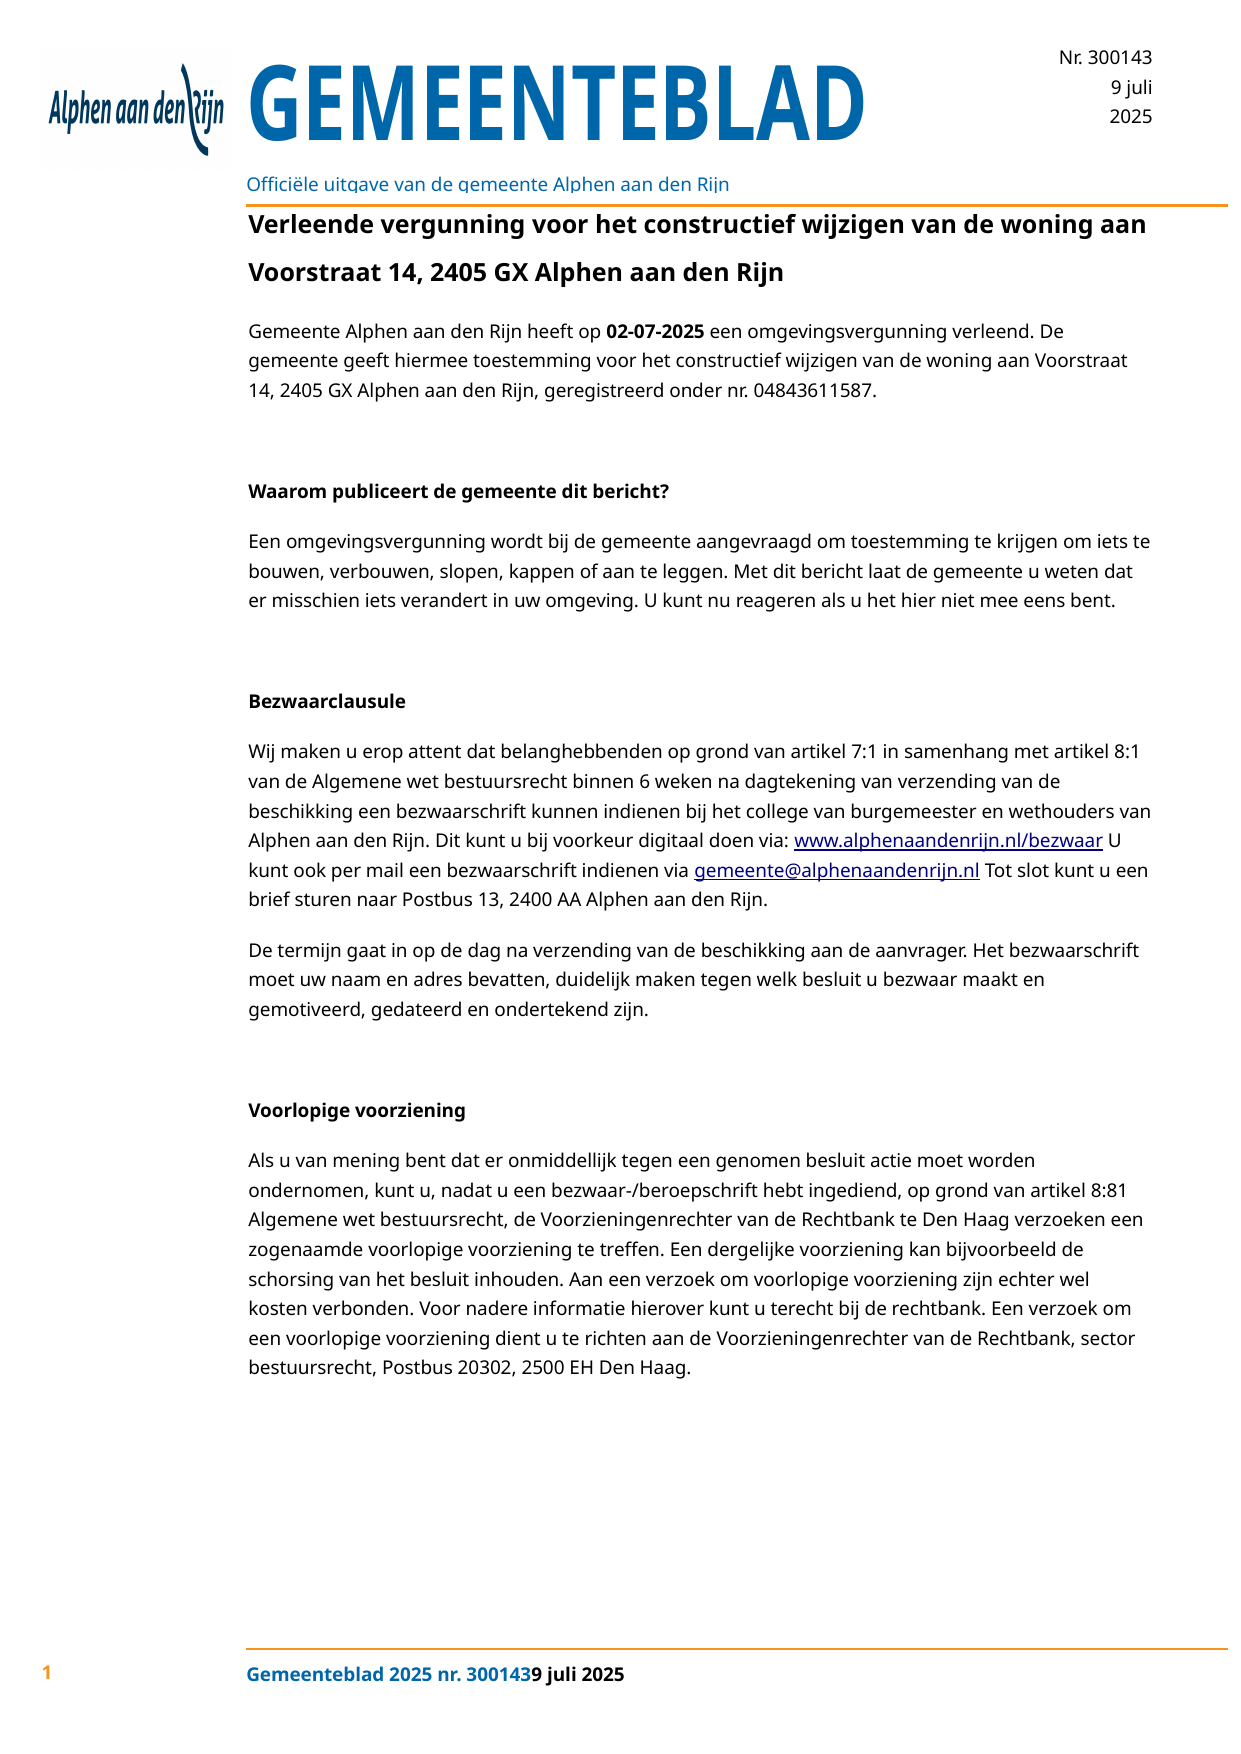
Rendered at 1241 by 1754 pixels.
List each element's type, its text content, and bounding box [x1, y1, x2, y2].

text Een omgevingsvergunning wordt bij de gemeente aangevraagd om toestemming te krijgen om iets te bouwen, verbouwen, slopen, kappen of aan te leggen. Met dit bericht laat de gemeente u weten dat er misschien iets verandert in uw omgeving. U kunt nu reageren als u het hier niet mee eens bent. [248, 528, 1152, 613]
text Waarom publiceert de gemeente dit bericht? [248, 478, 1152, 504]
text Verleende vergunning voor het constructief wijzigen van de woning aan Voorstraat 14, 2405 GX Alphen aan den Rijn [248, 207, 1152, 288]
text Wij maken u erop attent dat belanghebbenden op grond van artikel 7:1 in samenhang met artikel 8:1 van de Algemene wet bestuursrecht binnen 6 weken na dagtekening van verzending van de beschikking een bezwaarschrift kunnen indienen bij het college van burgemeester en wethouders van Alphen aan den Rijn. Dit kunt u bij voorkeur digitaal doen via: www.alphenaandenrijn.nl/bezwaar U kunt ook per mail een bezwaarschrift indienen via gemeente@alphenaandenrijn.nl Tot slot kunt u een brief sturen naar Postbus 13, 2400 AA Alphen aan den Rijn. [248, 739, 1152, 912]
picture [41, 47, 231, 172]
text De termijn gaat in op de dag na verzending van de beschikking aan de aanvrager. Het bezwaarschrift moet uw naam en adres bevatten, duidelijk maken tegen welk besluit u bezwaar maakt en gemotiveerd, gedateerd en ondertekend zijn. [248, 937, 1152, 1022]
text Voorlopige voorziening [248, 1097, 1152, 1123]
text Bezwaarclausule [248, 688, 1152, 714]
text Gemeente Alphen aan den Rijn heeft op 02-07-2025 een omgevingsvergunning verleend. De gemeente geeft hiermee toestemming voor het constructief wijzigen van de woning aan Voorstraat 14, 2405 GX Alphen aan den Rijn, geregistreerd onder nr. 04843611587. [248, 318, 1152, 403]
text Als u van mening bent dat er onmiddellijk tegen een genomen besluit actie moet worden ondernomen, kunt u, nadat u een bezwaar-/beroepschrift hebt ingediend, op grond van artikel 8:81 Algemene wet bestuursrecht, de Voorzieningenrechter van de Rechtbank te Den Haag verzoeken een zogenaamde voorlopige voorziening te treffen. Een dergelijke voorziening kan bijvoorbeeld de schorsing van het besluit inhouden. Aan een verzoek om voorlopige voorziening zijn echter wel kosten verbonden. Voor nadere informatie hierover kunt u terecht bij de rechtbank. Een verzoek om een voorlopige voorziening dient u te richten aan de Voorzieningenrechter van de Rechtbank, sector bestuursrecht, Postbus 20302, 2500 EH Den Haag. [248, 1147, 1152, 1380]
